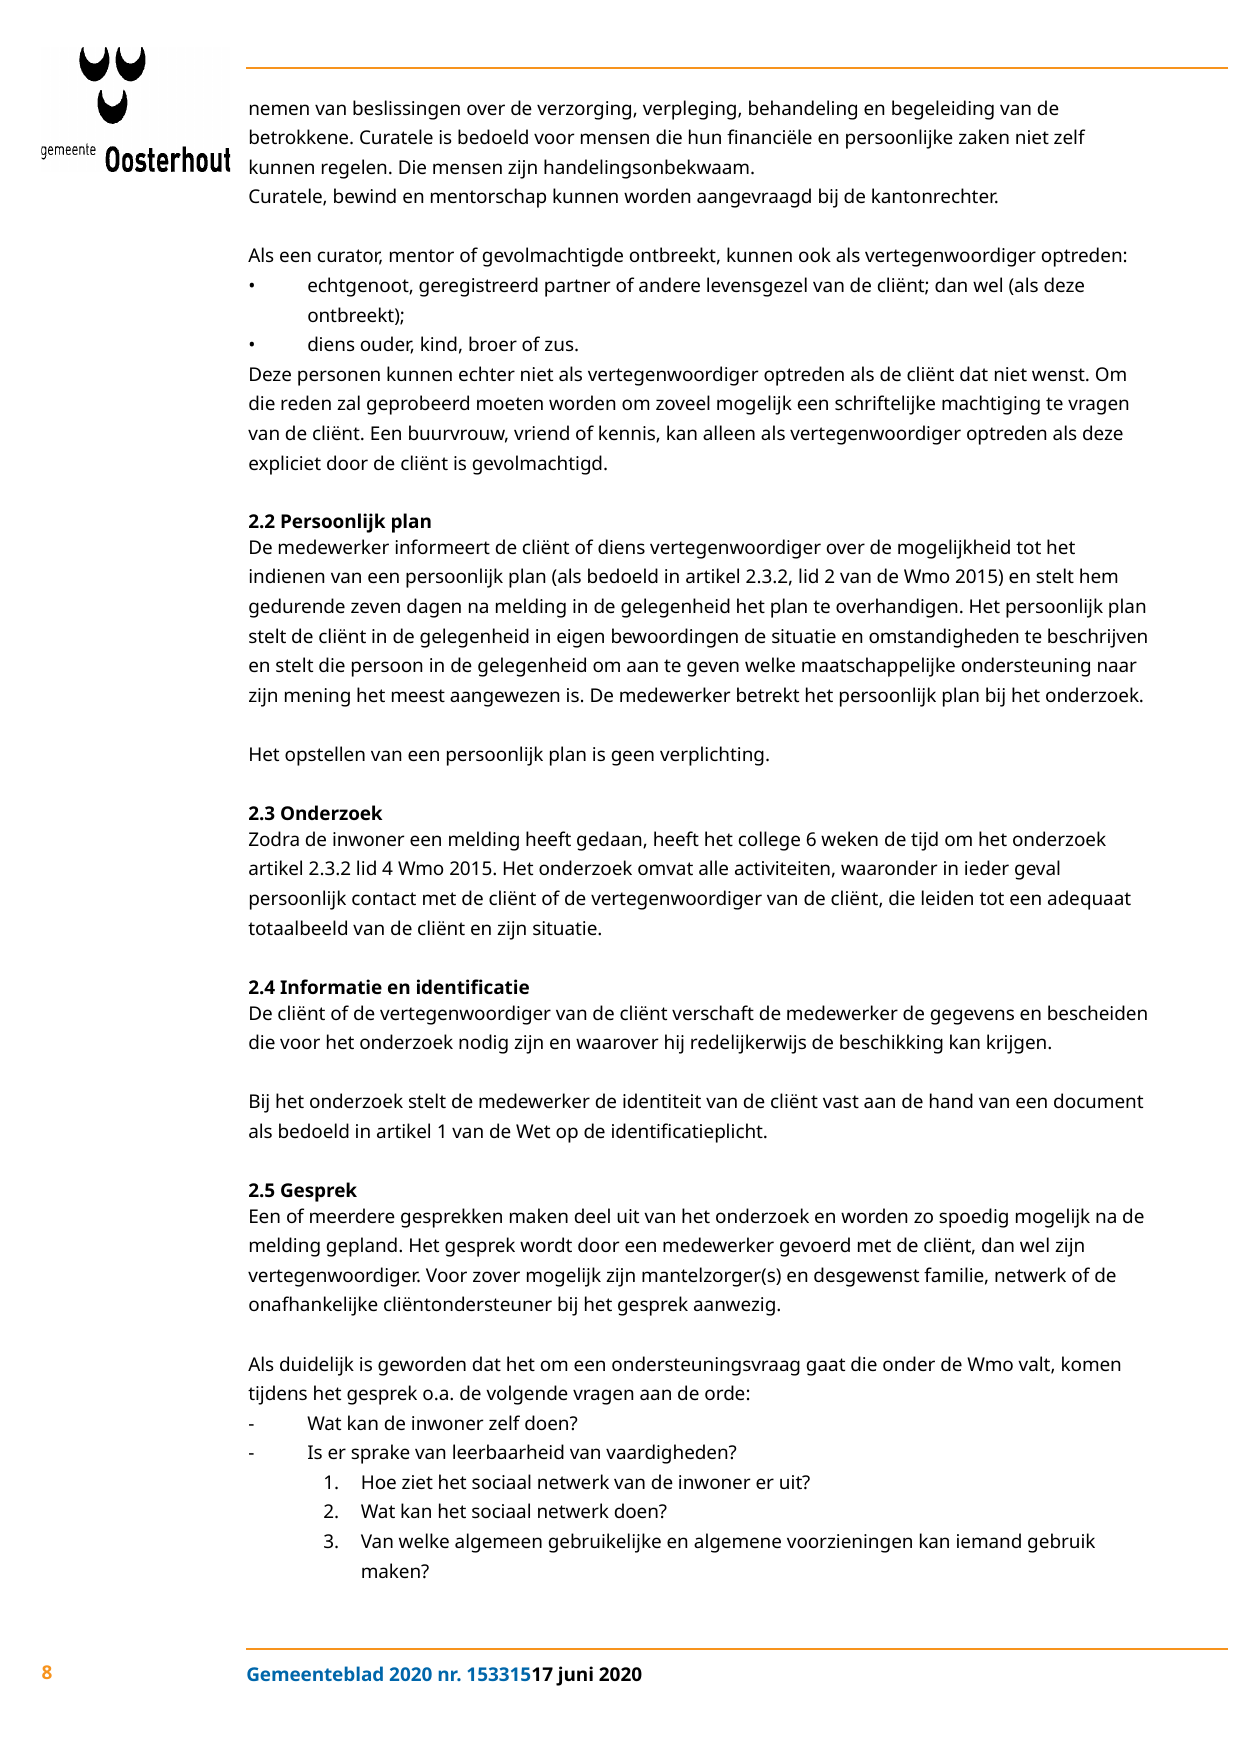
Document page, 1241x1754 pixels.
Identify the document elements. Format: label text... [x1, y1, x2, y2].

text 2.5 Gesprek [248, 1177, 1152, 1203]
text Zodra de inwoner een melding heeft gedaan, heeft het college 6 weken de tijd om het onderzoek artikel 2.3.2 lid 4 Wmo 2015. Het onderzoek omvat alle activiteiten, waaronder in ieder geval persoonlijk contact met de cliënt of de vertegenwoordiger van de cliënt, die leiden tot een adequaat totaalbeeld van de cliënt en zijn situatie. [248, 826, 1152, 941]
list Wat kan het sociaal netwerk doen? [323, 1499, 1152, 1524]
list Wat kan de inwoner zelf doen? [248, 1410, 1152, 1436]
list Hoe ziet het sociaal netwerk van de inwoner er uit? [323, 1469, 1152, 1495]
text Bij het onderzoek stelt de medewerker de identiteit van de cliënt vast aan de hand van een document als bedoeld in artikel 1 van de Wet op de identificatieplicht. [248, 1088, 1152, 1144]
list Van welke algemeen gebruikelijke en algemene voorzieningen kan iemand gebruik maken? [323, 1528, 1152, 1584]
text 2.3 Onderzoek [248, 800, 1152, 826]
table_cell nemen van beslissingen over de verzorging, verpleging, behandeling en begeleiding van de betrokkene. Curatele is bedoeld voor mensen die hun financiële en persoonlijke zaken niet zelf kunnen regelen. Die mensen zijn handelingsonbekwaam. Curatele, bewind en mentorschap kunnen worden aangevraagd bij de kantonrechter. Als een curator, mentor of gevolmachtigde ontbreekt, kunnen ook als vertegenwoordiger optreden: echtgenoot, geregistreerd partner of andere levensgezel van de cliënt; dan wel (als deze ontbreekt); diens ouder, kind, broer of zus. Deze personen kunnen echter niet als vertegenwoordiger optreden als de cliënt dat niet wenst. Om die reden zal geprobeerd moeten worden om zoveel mogelijk een schriftelijke machtiging te vragen van de cliënt. Een buurvrouw, vriend of kennis, kan alleen als vertegenwoordiger optreden als deze expliciet door de cliënt is gevolmachtigd. [248, 95, 1152, 476]
text Als duidelijk is geworden dat het om een ondersteuningsvraag gaat die onder de Wmo valt, komen tijdens het gesprek o.a. de volgende vragen aan de orde: [248, 1351, 1152, 1406]
text 2.2 Persoonlijk plan [248, 508, 1152, 534]
text De medewerker informeert de cliënt of diens vertegenwoordiger over de mogelijkheid tot het indienen van een persoonlijk plan (als bedoeld in artikel 2.3.2, lid 2 van de Wmo 2015) en stelt hem gedurende zeven dagen na melding in de gelegenheid het plan te overhandigen. Het persoonlijk plan stelt de cliënt in de gelegenheid in eigen bewoordingen de situatie en omstandigheden te beschrijven en stelt die persoon in de gelegenheid om aan te geven welke maatschappelijke ondersteuning naar zijn mening het meest aangewezen is. De medewerker betrekt het persoonlijk plan bij het onderzoek. [248, 534, 1152, 708]
list Is er sprake van leerbaarheid van vaardigheden? [248, 1439, 1152, 1465]
text De cliënt of de vertegenwoordiger van de cliënt verschaft de medewerker de gegevens en bescheiden die voor het onderzoek nodig zijn en waarover hij redelijkerwijs de beschikking kan krijgen. [248, 1000, 1152, 1055]
text Het opstellen van een persoonlijk plan is geen verplichting. [248, 741, 1152, 767]
picture [41, 47, 231, 172]
text Een of meerdere gesprekken maken deel uit van het onderzoek en worden zo spoedig mogelijk na de melding gepland. Het gesprek wordt door een medewerker gevoerd met de cliënt, dan wel zijn vertegenwoordiger. Voor zover mogelijk zijn mantelzorger(s) en desgewenst familie, netwerk of de onafhankelijke cliëntondersteuner bij het gesprek aanwezig. [248, 1203, 1152, 1317]
text 2.4 Informatie en identificatie [248, 974, 1152, 1000]
